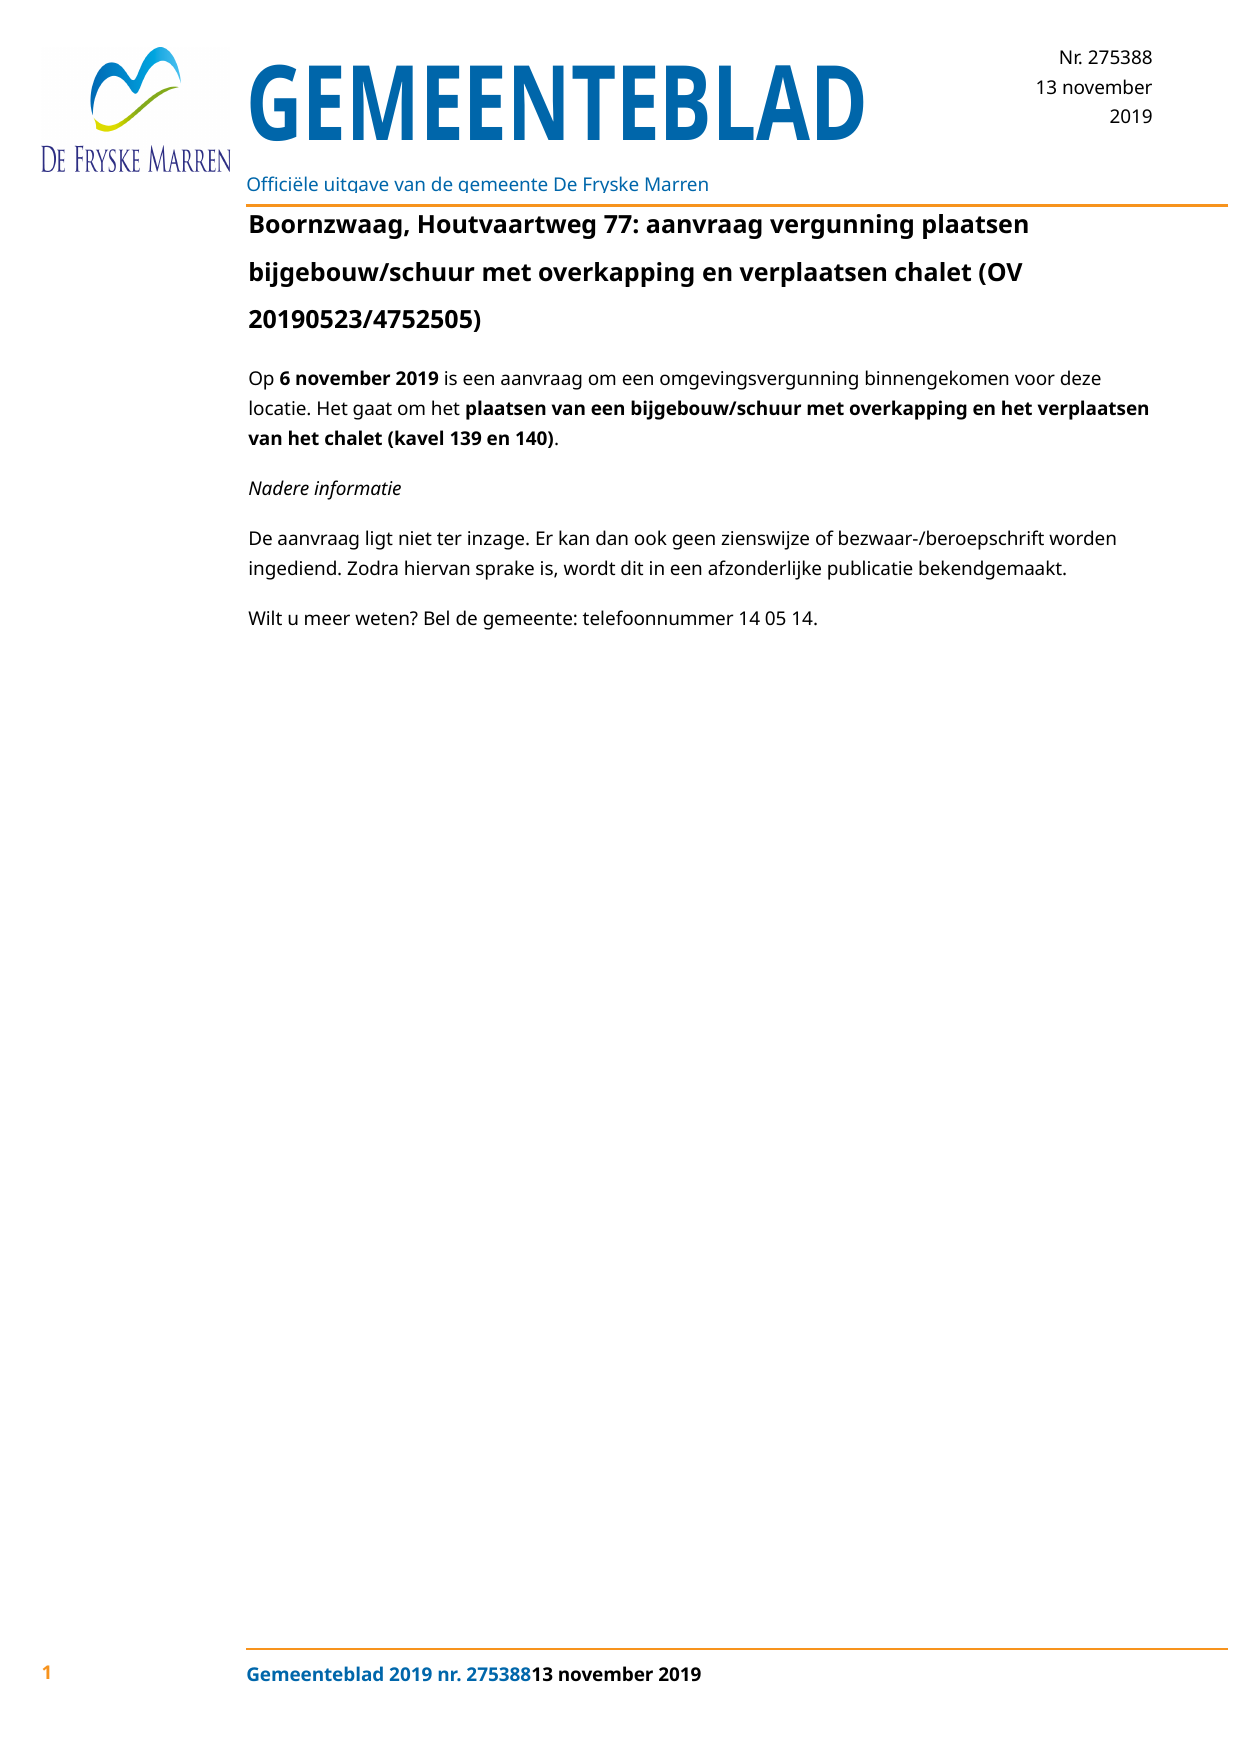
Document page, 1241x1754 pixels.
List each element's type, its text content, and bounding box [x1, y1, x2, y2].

text Nadere informatie [248, 475, 1152, 501]
text Op 6 november 2019 is een aanvraag om een omgevingsvergunning binnengekomen voor deze locatie. Het gaat om het plaatsen van een bijgebouw/schuur met overkapping en het verplaatsen van het chalet (kavel 139 en 140). [248, 366, 1152, 450]
text Boornzwaag, Houtvaartweg 77: aanvraag vergunning plaatsen bijgebouw/schuur met overkapping en verplaatsen chalet (OV 20190523/4752505) [248, 207, 1152, 336]
text De aanvraag ligt niet ter inzage. Er kan dan ook geen zienswijze of bezwaar-/beroepschrift worden ingediend. Zodra hiervan sprake is, wordt dit in een afzonderlijke publicatie bekendgemaakt. [248, 526, 1152, 581]
text Wilt u meer weten? Bel de gemeente: telefoonnummer 14 05 14. [248, 606, 1152, 631]
picture [41, 47, 231, 172]
